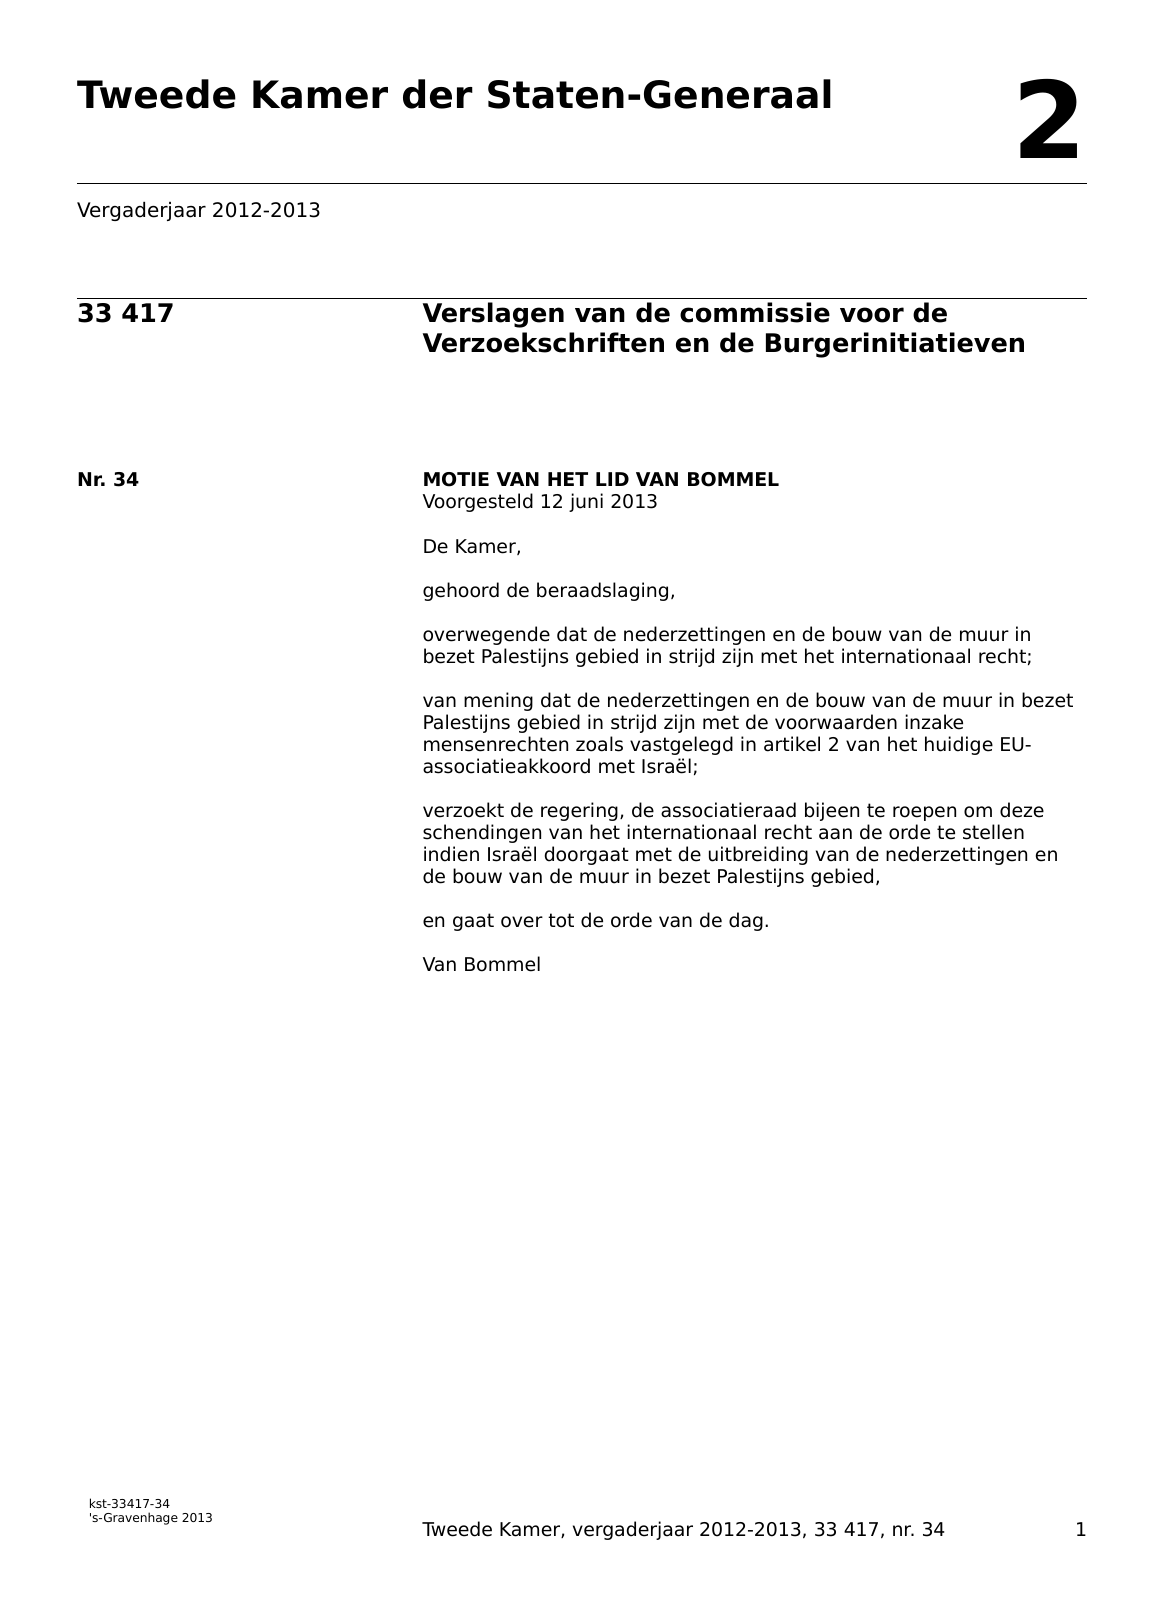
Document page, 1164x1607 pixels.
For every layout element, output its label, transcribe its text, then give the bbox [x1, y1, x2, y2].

text De Kamer, [422, 536, 1087, 557]
subtitle 33 417 Verslagen van de commissie voor de Verzoekschriften en de Burgerinitiatieven [77, 299, 1087, 358]
subtitle Nr. 34 MOTIE VAN HET LID VAN BOMMEL [77, 469, 1087, 491]
text van mening dat de nederzettingen en de bouw van de muur in bezet Palestijns gebied in strijd zijn met de voorwaarden inzake mensenrechten zoals vastgelegd in artikel 2 van het huidige EU-associatieakkoord met Israël; [422, 690, 1087, 778]
text verzoekt de regering, de associatieraad bijeen te roepen om deze schendingen van het internationaal recht aan de orde te stellen indien Israël doorgaat met de uitbreiding van de nederzettingen en de bouw van de muur in bezet Palestijns gebied, [422, 800, 1087, 888]
text Van Bommel [422, 954, 1087, 976]
text overwegende dat de nederzettingen en de bouw van de muur in bezet Palestijns gebied in strijd zijn met het internationaal recht; [422, 624, 1087, 668]
text kst-33417-34 [88, 1497, 323, 1511]
text en gaat over tot de orde van de dag. [422, 910, 1087, 932]
table_header Tweede Kamer der Staten-Generaal [77, 59, 886, 183]
text 's-Gravenhage 2013 [88, 1511, 323, 1525]
text gehoord de beraadslaging, [422, 580, 1087, 602]
text Voorgesteld 12 juni 2013 [422, 491, 1087, 513]
table_cell Vergaderjaar 2012-2013 [77, 184, 1087, 298]
table_header 2 [886, 59, 1087, 183]
